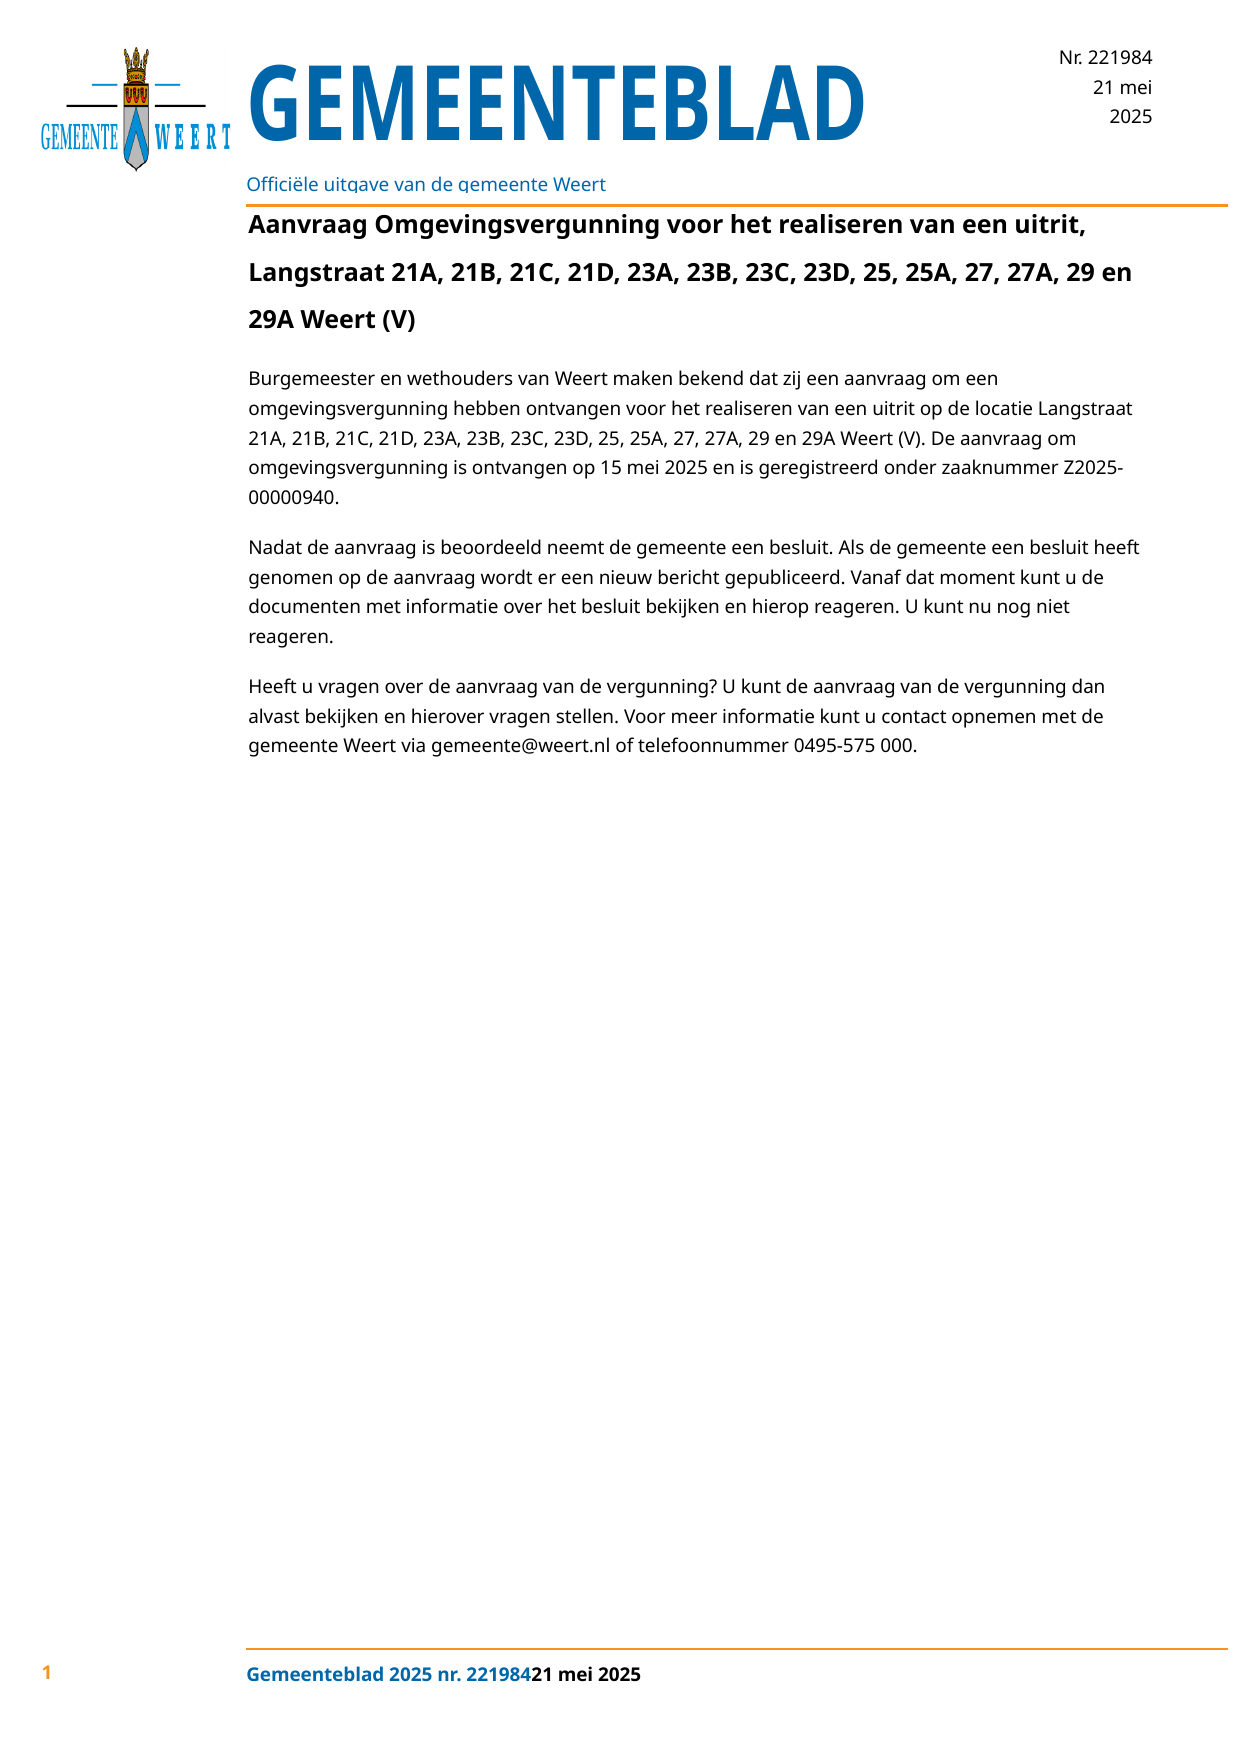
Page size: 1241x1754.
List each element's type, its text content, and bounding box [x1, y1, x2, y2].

text Burgemeester en wethouders van Weert maken bekend dat zij een aanvraag om een omgevingsvergunning hebben ontvangen voor het realiseren van een uitrit op de locatie Langstraat 21A, 21B, 21C, 21D, 23A, 23B, 23C, 23D, 25, 25A, 27, 27A, 29 en 29A Weert (V). De aanvraag om omgevingsvergunning is ontvangen op 15 mei 2025 en is geregistreerd onder zaaknummer Z2025-00000940. [248, 366, 1152, 509]
picture [41, 47, 231, 172]
text Nadat de aanvraag is beoordeeld neemt de gemeente een besluit. Als de gemeente een besluit heeft genomen op de aanvraag wordt er een nieuw bericht gepubliceerd. Vanaf dat moment kunt u de documenten met informatie over het besluit bekijken en hierop reageren. U kunt nu nog niet reageren. [248, 534, 1152, 649]
text Aanvraag Omgevingsvergunning voor het realiseren van een uitrit, Langstraat 21A, 21B, 21C, 21D, 23A, 23B, 23C, 23D, 25, 25A, 27, 27A, 29 en 29A Weert (V) [248, 207, 1152, 336]
text Heeft u vragen over de aanvraag van de vergunning? U kunt de aanvraag van de vergunning dan alvast bekijken en hierover vragen stellen. Voor meer informatie kunt u contact opnemen met de gemeente Weert via gemeente@weert.nl of telefoonnummer 0495-575 000. [248, 673, 1152, 758]
